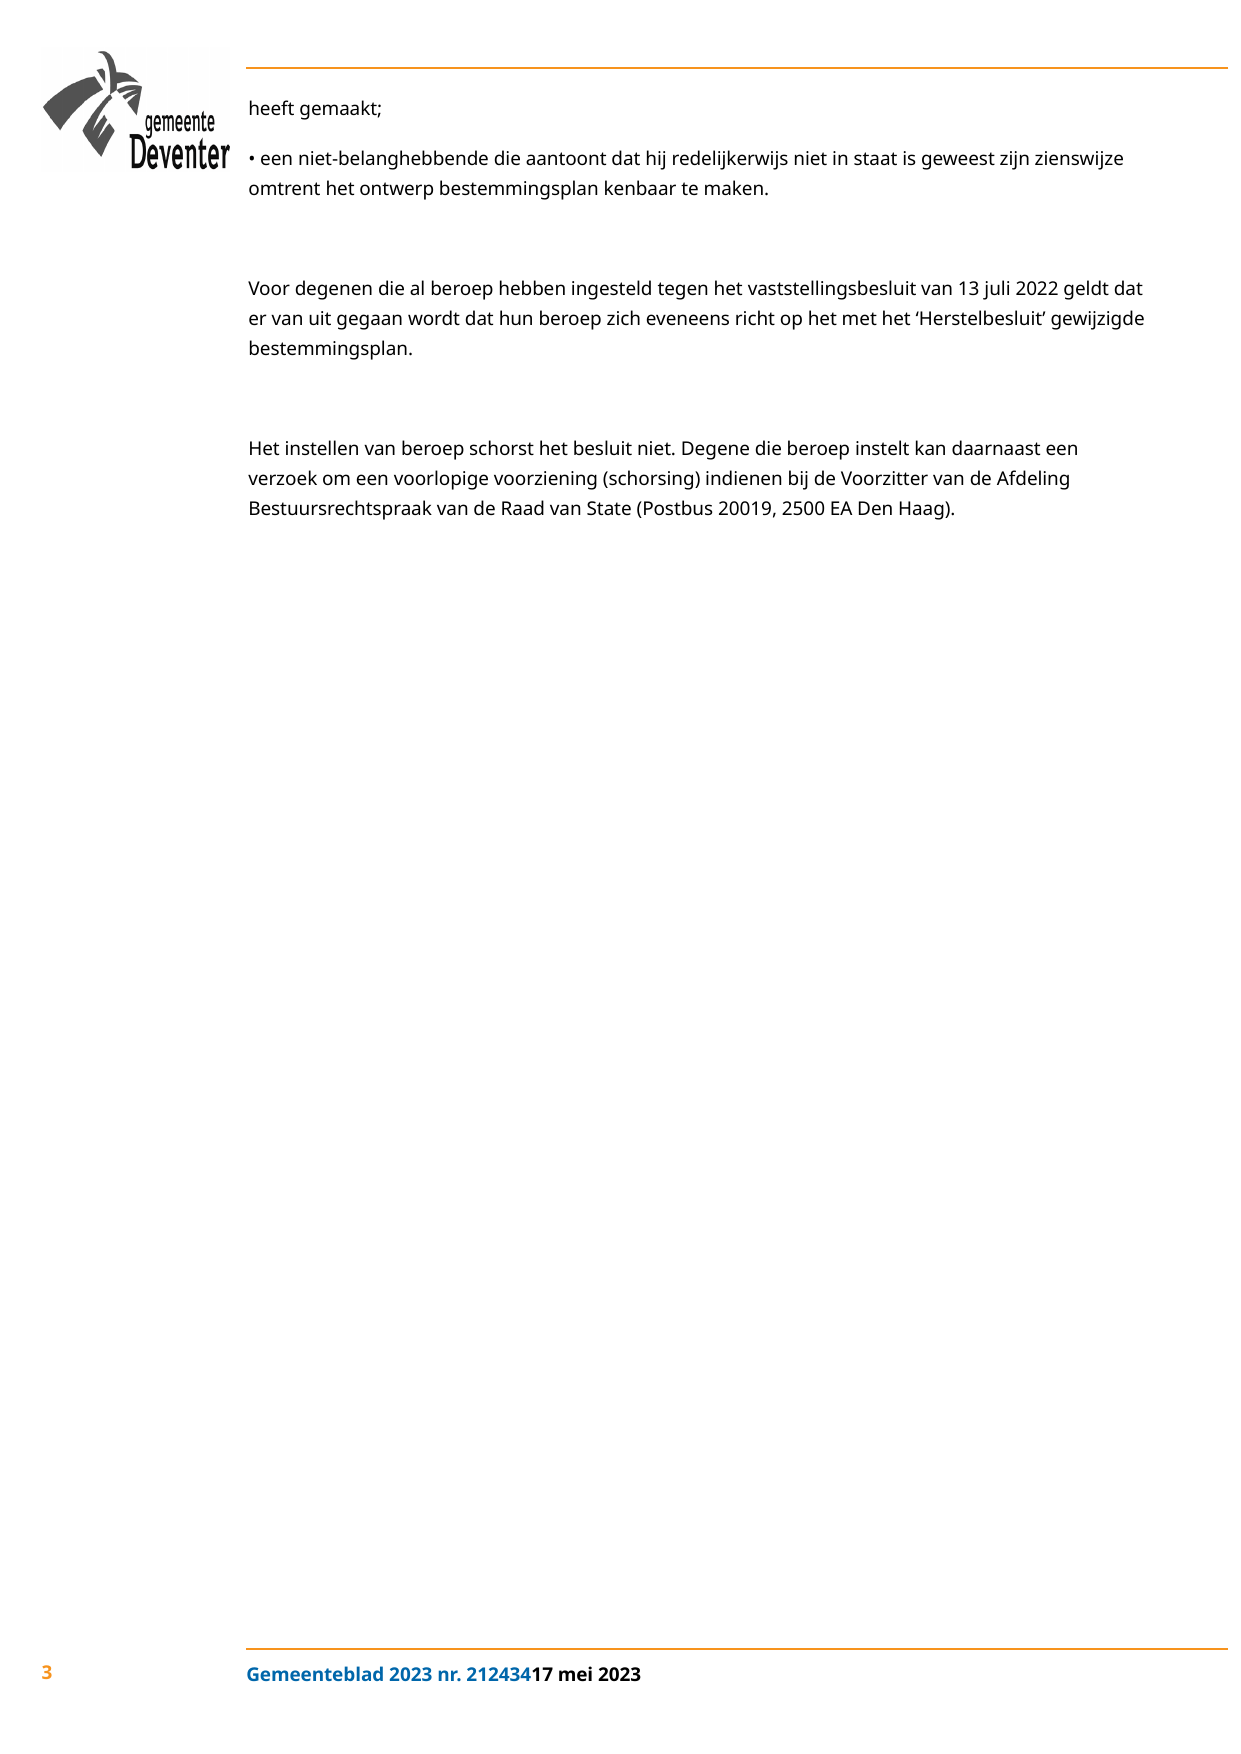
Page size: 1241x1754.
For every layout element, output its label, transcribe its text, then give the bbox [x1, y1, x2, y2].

text • een niet-belanghebbende die aantoont dat hij redelijkerwijs niet in staat is geweest zijn zienswijze omtrent het ontwerp bestemmingsplan kenbaar te maken. [248, 145, 1152, 201]
text heeft gemaakt; [248, 95, 1152, 121]
text Het instellen van beroep schorst het besluit niet. Degene die beroep instelt kan daarnaast een verzoek om een voorlopige voorziening (schorsing) indienen bij de Voorzitter van de Afdeling Bestuursrechtspraak van de Raad van State (Postbus 20019, 2500 EA Den Haag). [248, 436, 1152, 521]
text Voor degenen die al beroep hebben ingesteld tegen het vaststellingsbesluit van 13 juli 2022 geldt dat er van uit gegaan wordt dat hun beroep zich eveneens richt op het met het ‘Herstelbesluit’ gewijzigde bestemmingsplan. [248, 276, 1152, 361]
picture [41, 47, 231, 172]
